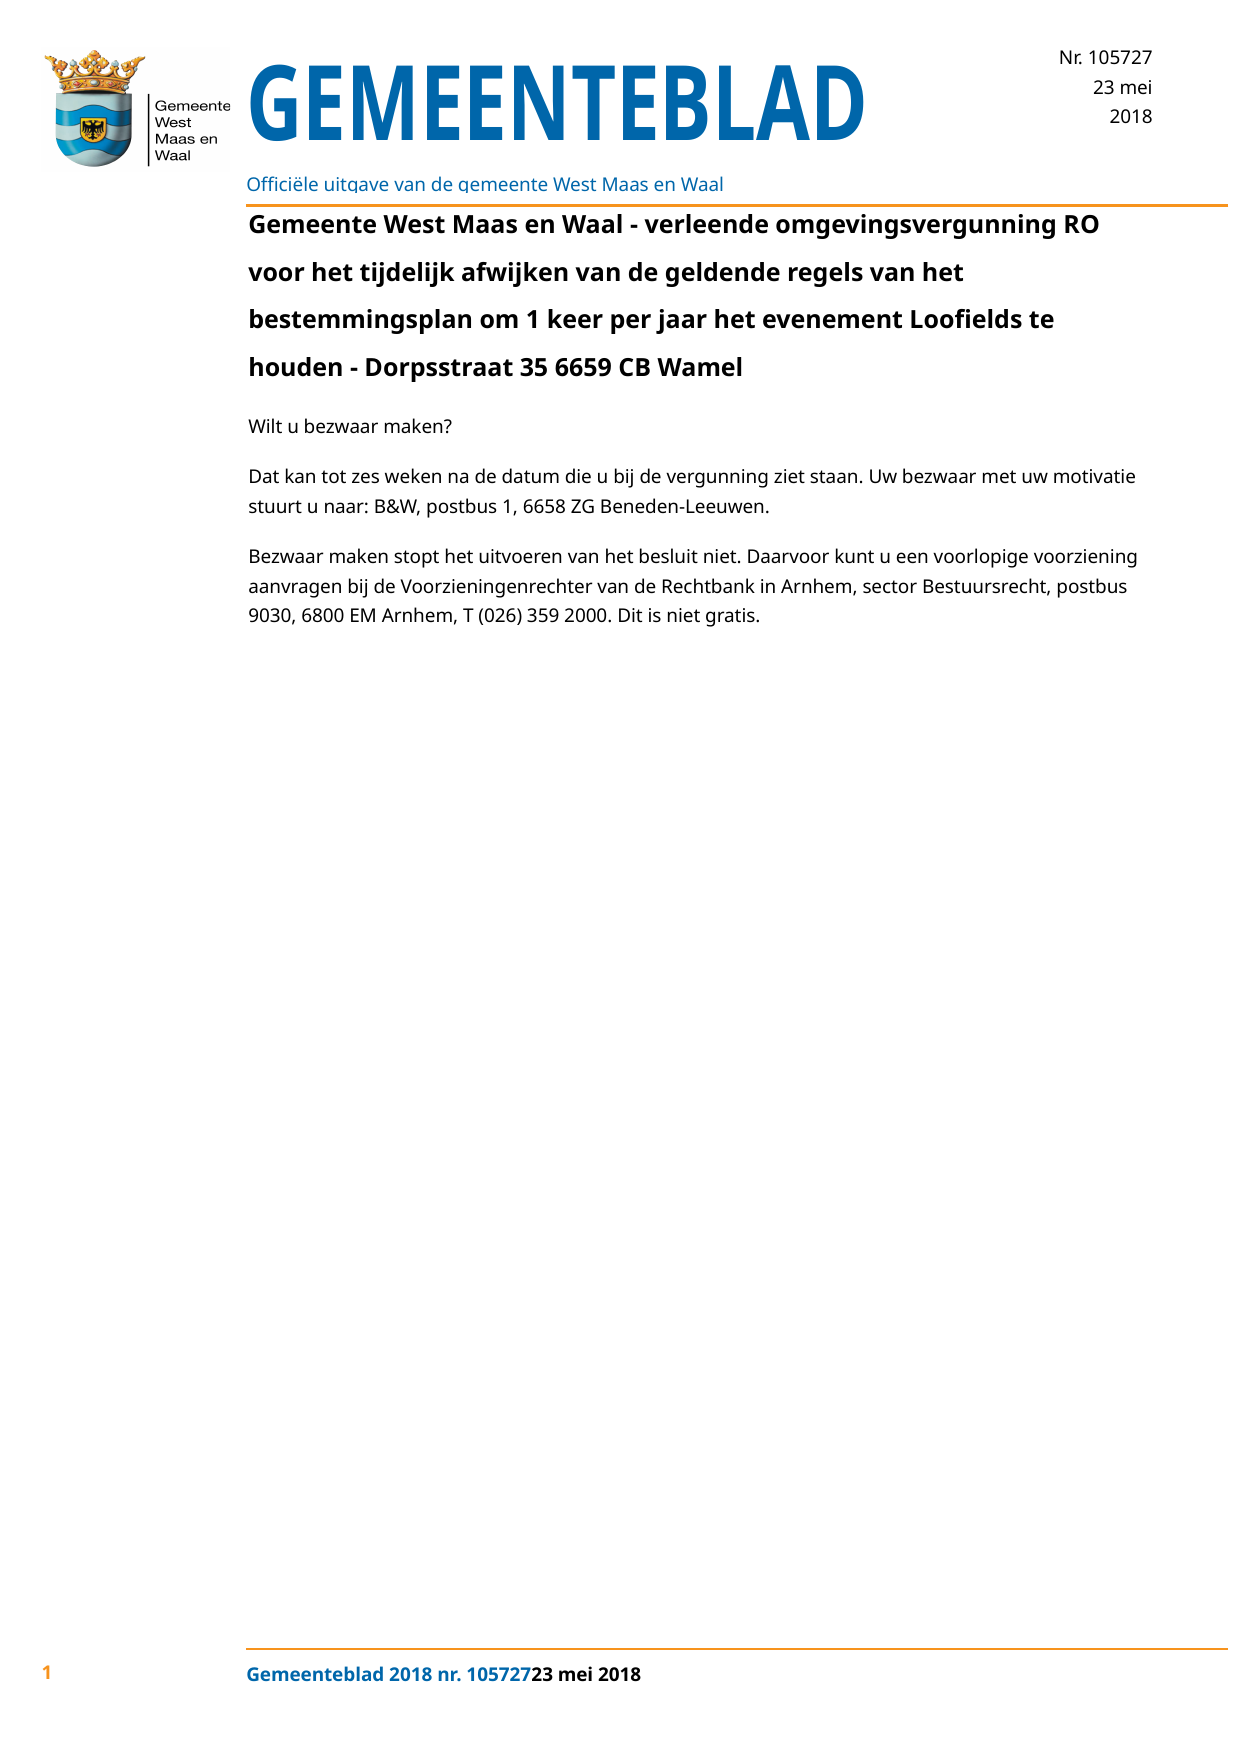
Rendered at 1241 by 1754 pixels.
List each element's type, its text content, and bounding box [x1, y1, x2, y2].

text Gemeente West Maas en Waal - verleende omgevingsvergunning RO voor het tijdelijk afwijken van de geldende regels van het bestemmingsplan om 1 keer per jaar het evenement Loofields te houden - Dorpsstraat 35 6659 CB Wamel [248, 207, 1152, 384]
picture [41, 47, 231, 172]
text Bezwaar maken stopt het uitvoeren van het besluit niet. Daarvoor kunt u een voorlopige voorziening aanvragen bij de Voorzieningenrechter van de Rechtbank in Arnhem, sector Bestuursrecht, postbus 9030, 6800 EM Arnhem, T (026) 359 2000. Dit is niet gratis. [248, 543, 1152, 628]
text Dat kan tot zes weken na de datum die u bij de vergunning ziet staan. Uw bezwaar met uw motivatie stuurt u naar: B&W, postbus 1, 6658 ZG Beneden-Leeuwen. [248, 463, 1152, 519]
text Wilt u bezwaar maken? [248, 413, 1152, 439]
